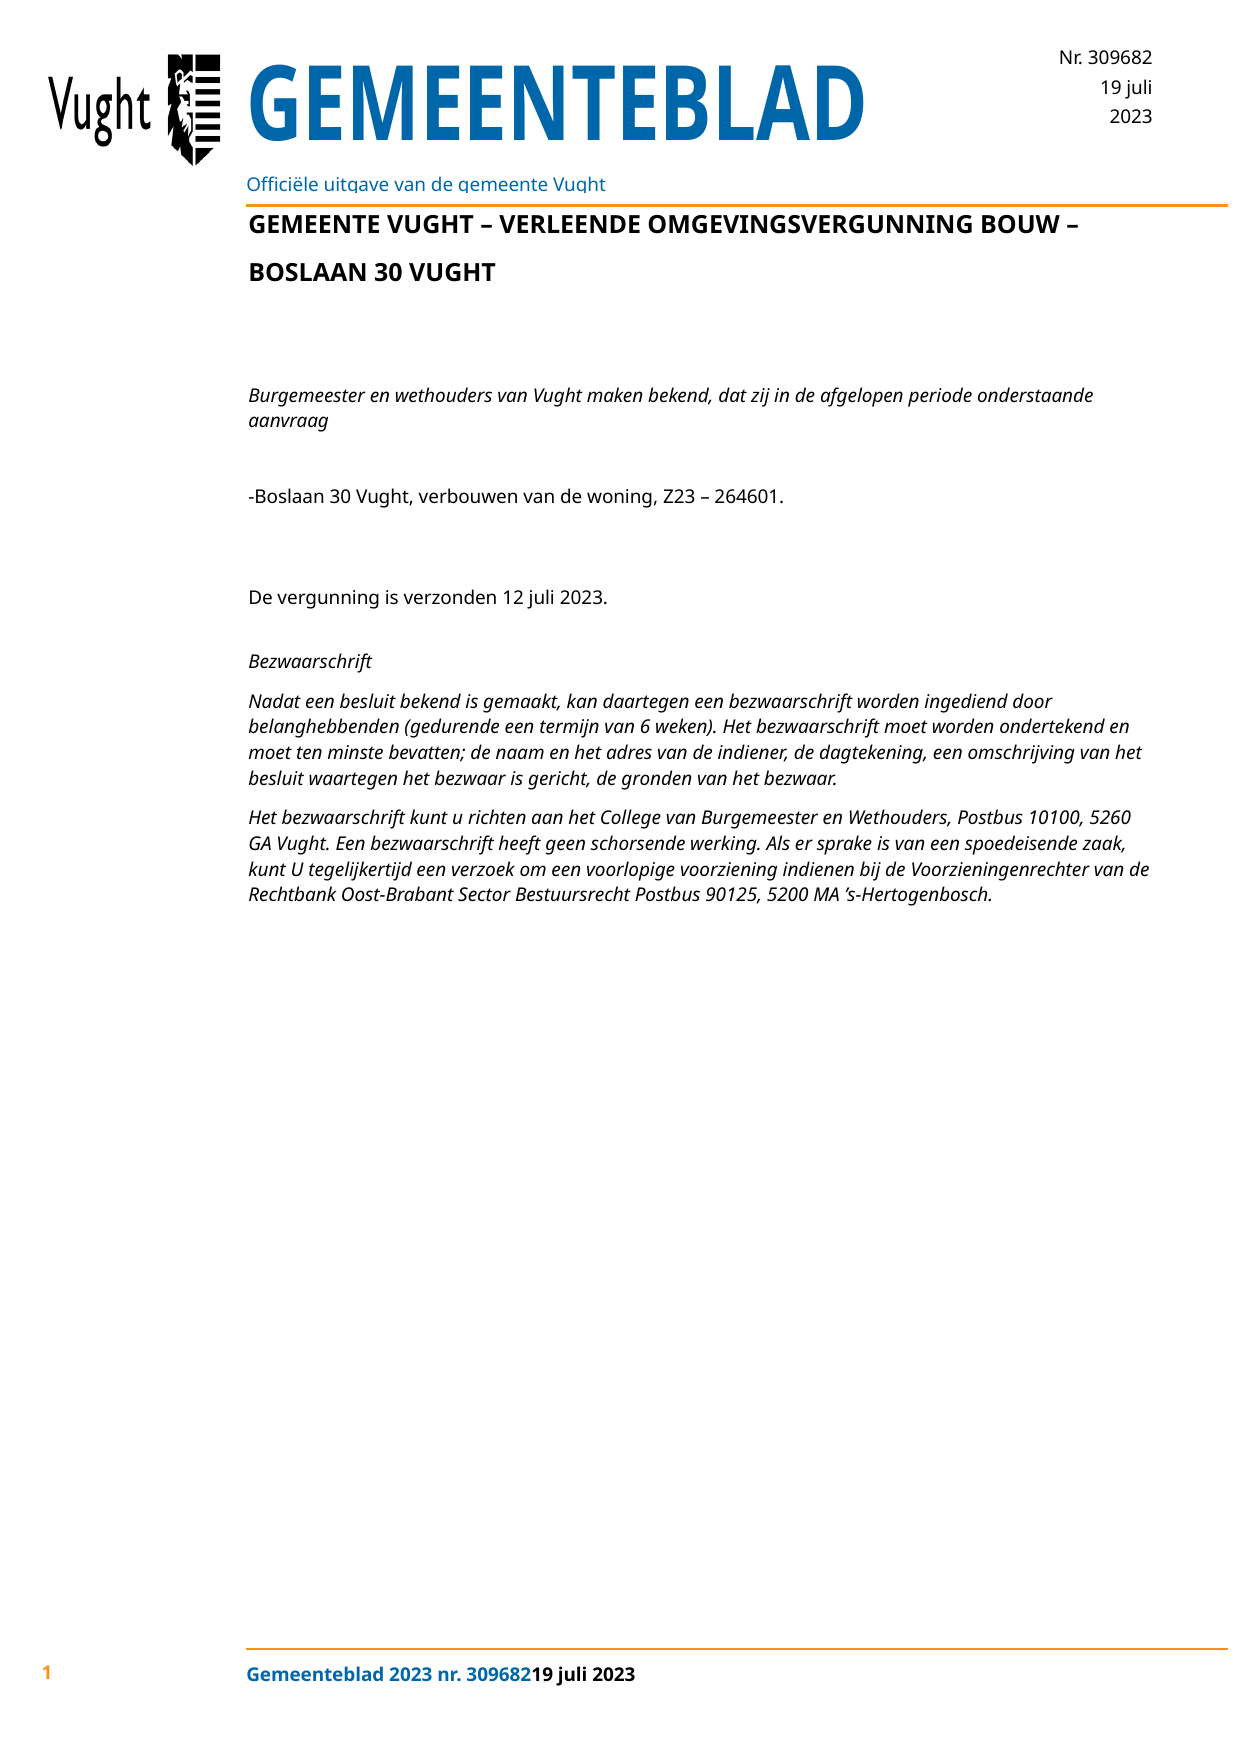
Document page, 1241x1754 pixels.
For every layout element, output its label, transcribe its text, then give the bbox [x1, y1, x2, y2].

text Nadat een besluit bekend is gemaakt, kan daartegen een bezwaarschrift worden ingediend door belanghebbenden (gedurende een termijn van 6 weken). Het bezwaarschrift moet worden ondertekend en moet ten minste bevatten; de naam en het adres van de indiener, de dagtekening, een omschrijving van het besluit waartegen het bezwaar is gericht, de gronden van het bezwaar. [248, 688, 1152, 791]
text Burgemeester en wethouders van Vught maken bekend, dat zij in de afgelopen periode onderstaande aanvraag [248, 382, 1152, 433]
text -Boslaan 30 Vught, verbouwen van de woning, Z23 – 264601. [248, 484, 1152, 509]
text Het bezwaarschrift kunt u richten aan het College van Burgemeester en Wethouders, Postbus 10100, 5260 GA Vught. Een bezwaarschrift heeft geen schorsende werking. Als er sprake is van een spoedeisende zaak, kunt U tegelijkertijd een verzoek om een voorlopige voorziening indienen bij de Voorzieningenrechter van de Rechtbank Oost-Brabant Sector Bestuursrecht Postbus 90125, 5200 MA ’s-Hertogenbosch. [248, 804, 1152, 907]
picture [41, 47, 231, 172]
text Bezwaarschrift [248, 648, 1152, 674]
text GEMEENTE VUGHT – VERLEENDE OMGEVINGSVERGUNNING BOUW –BOSLAAN 30 VUGHT [248, 207, 1152, 288]
text De vergunning is verzonden 12 juli 2023. [248, 584, 1152, 610]
